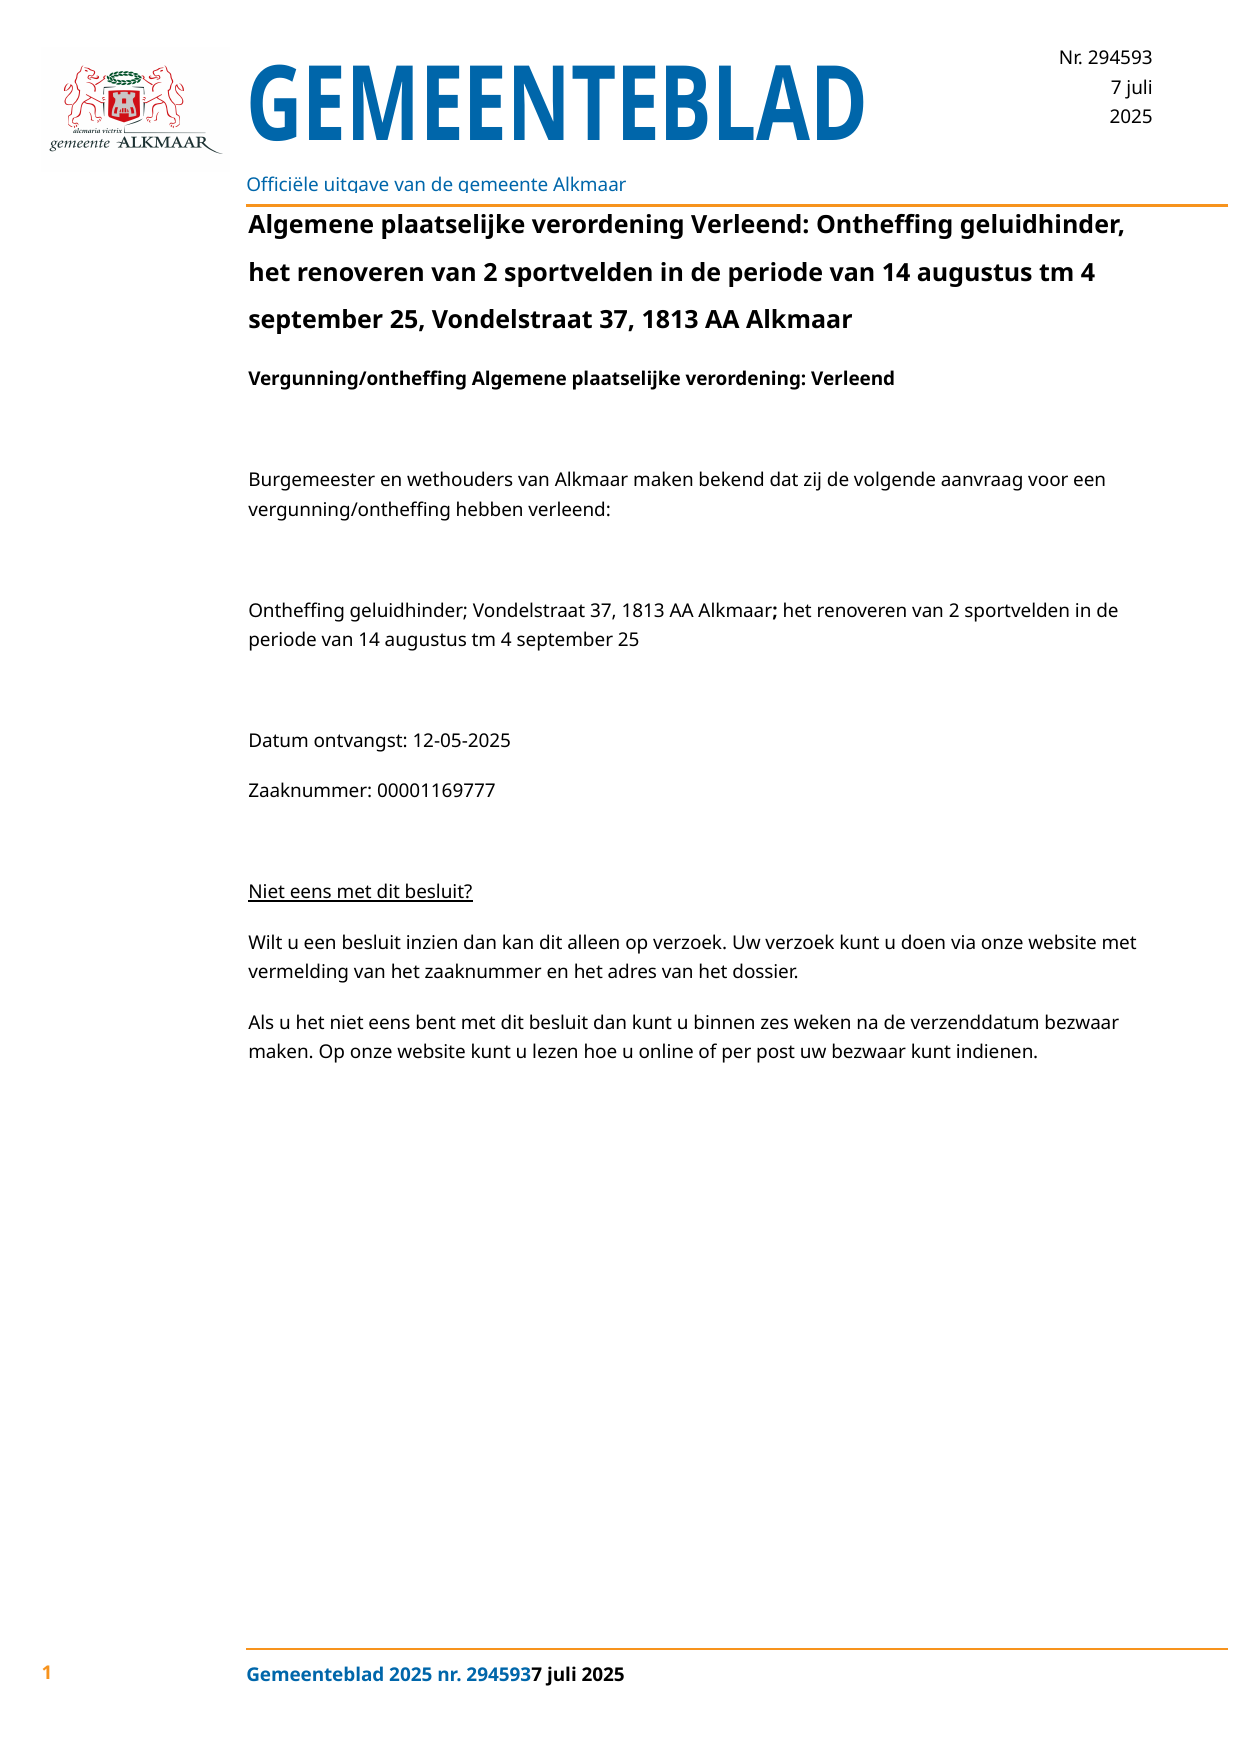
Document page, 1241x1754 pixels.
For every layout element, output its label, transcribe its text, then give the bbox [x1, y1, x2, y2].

text Burgemeester en wethouders van Alkmaar maken bekend dat zij de volgende aanvraag voor een vergunning/ontheffing hebben verleend: [248, 466, 1152, 522]
text Datum ontvangst: 12-05-2025 [248, 727, 1152, 753]
text Zaaknummer: 00001169777 [248, 778, 1152, 803]
text Vergunning/ontheffing Algemene plaatselijke verordening: Verleend [248, 366, 1152, 391]
text Ontheffing geluidhinder; Vondelstraat 37, 1813 AA Alkmaar; het renoveren van 2 sportvelden in de periode van 14 augustus tm 4 september 25 [248, 597, 1152, 652]
text Niet eens met dit besluit? [248, 878, 1152, 904]
text Algemene plaatselijke verordening Verleend: Ontheffing geluidhinder, het renoveren van 2 sportvelden in de periode van 14 augustus tm 4 september 25, Vondelstraat 37, 1813 AA Alkmaar [248, 207, 1152, 336]
text Wilt u een besluit inzien dan kan dit alleen op verzoek. Uw verzoek kunt u doen via onze website met vermelding van het zaaknummer en het adres van het dossier. [248, 929, 1152, 984]
picture [41, 47, 231, 172]
text Als u het niet eens bent met dit besluit dan kunt u binnen zes weken na de verzenddatum bezwaar maken. Op onze website kunt u lezen hoe u online of per post uw bezwaar kunt indienen. [248, 1009, 1152, 1064]
